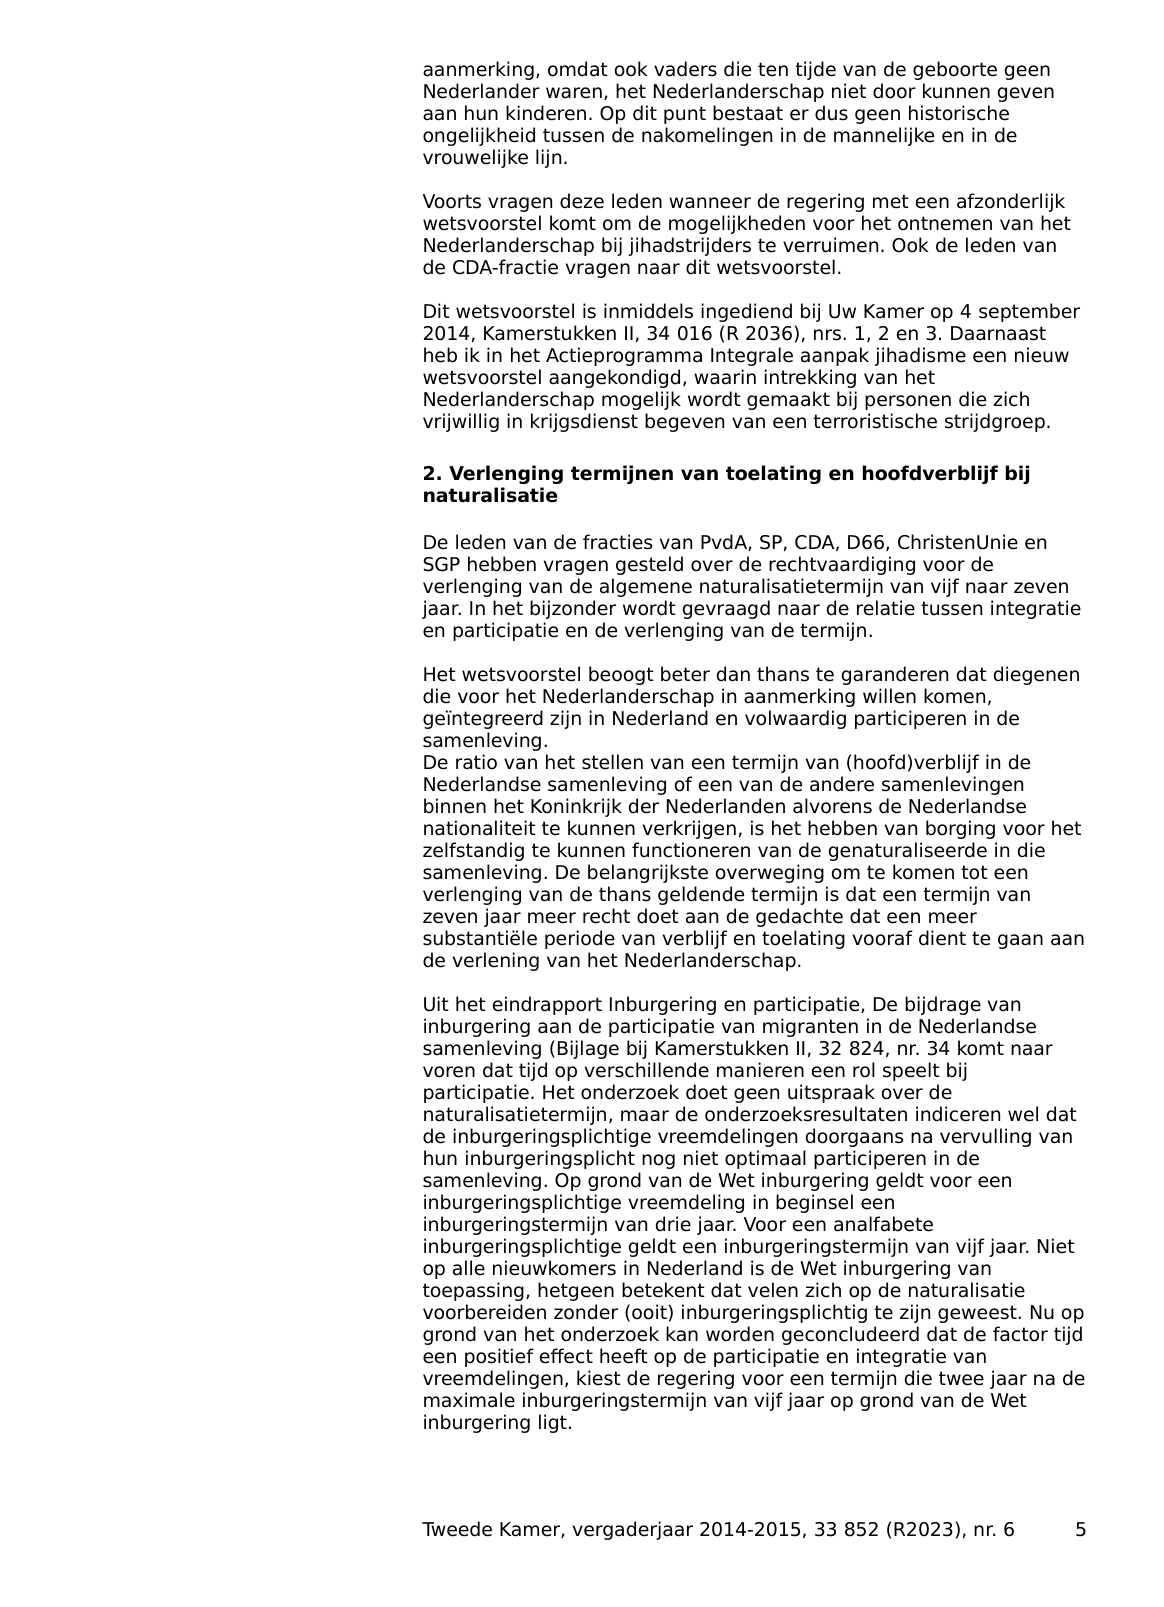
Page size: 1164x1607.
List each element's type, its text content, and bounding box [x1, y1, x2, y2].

subtitle 2. Verlenging termijnen van toelating en hoofdverblijf bij naturalisatie [422, 463, 1087, 507]
text De leden van de fracties van PvdA, SP, CDA, D66, ChristenUnie en SGP hebben vragen gesteld over de rechtvaardiging voor de verlenging van de algemene naturalisatietermijn van vijf naar zeven jaar. In het bijzonder wordt gevraagd naar de relatie tussen integratie en participatie en de verlenging van de termijn. [422, 532, 1087, 642]
text Dit wetsvoorstel is inmiddels ingediend bij Uw Kamer op 4 september 2014, Kamerstukken II, 34 016 (R 2036), nrs. 1, 2 en 3. Daarnaast heb ik in het Actieprogramma Integrale aanpak jihadisme een nieuw wetsvoorstel aangekondigd, waarin intrekking van het Nederlanderschap mogelijk wordt gemaakt bij personen die zich vrijwillig in krijgsdienst begeven van een terroristische strijdgroep. [422, 301, 1087, 433]
text Uit het eindrapport Inburgering en participatie, De bijdrage van inburgering aan de participatie van migranten in de Nederlandse samenleving (Bijlage bij Kamerstukken II, 32 824, nr. 34 komt naar voren dat tijd op verschillende manieren een rol speelt bij participatie. Het onderzoek doet geen uitspraak over de naturalisatietermijn, maar de onderzoeksresultaten indiceren wel dat de inburgeringsplichtige vreemdelingen doorgaans na vervulling van hun inburgeringsplicht nog niet optimaal participeren in de samenleving. Op grond van de Wet inburgering geldt voor een inburgeringsplichtige vreemdeling in beginsel een inburgeringstermijn van drie jaar. Voor een analfabete inburgeringsplichtige geldt een inburgeringstermijn van vijf jaar. Niet op alle nieuwkomers in Nederland is de Wet inburgering van toepassing, hetgeen betekent dat velen zich op de naturalisatie voorbereiden zonder (ooit) inburgeringsplichtig te zijn geweest. Nu op grond van het onderzoek kan worden geconcludeerd dat de factor tijd een positief effect heeft op de participatie en integratie van vreemdelingen, kiest de regering voor een termijn die twee jaar na de maximale inburgeringstermijn van vijf jaar op grond van de Wet inburgering ligt. [422, 994, 1087, 1434]
text De ratio van het stellen van een termijn van (hoofd)verblijf in de Nederlandse samenleving of een van de andere samenlevingen binnen het Koninkrijk der Nederlanden alvorens de Nederlandse nationaliteit te kunnen verkrijgen, is het hebben van borging voor het zelfstandig te kunnen functioneren van de genaturaliseerde in die samenleving. De belangrijkste overweging om te komen tot een verlenging van de thans geldende termijn is dat een termijn van zeven jaar meer recht doet aan de gedachte dat een meer substantiële periode van verblijf en toelating vooraf dient te gaan aan de verlening van het Nederlanderschap. [422, 752, 1087, 972]
text Het wetsvoorstel beoogt beter dan thans te garanderen dat diegenen die voor het Nederlanderschap in aanmerking willen komen, geïntegreerd zijn in Nederland en volwaardig participeren in de samenleving. [422, 664, 1087, 752]
text Voorts vragen deze leden wanneer de regering met een afzonderlijk wetsvoorstel komt om de mogelijkheden voor het ontnemen van het Nederlanderschap bij jihadstrijders te verruimen. Ook de leden van de CDA-fractie vragen naar dit wetsvoorstel. [422, 191, 1087, 279]
text aanmerking, omdat ook vaders die ten tijde van de geboorte geen Nederlander waren, het Nederlanderschap niet door kunnen geven aan hun kinderen. Op dit punt bestaat er dus geen historische ongelijkheid tussen de nakomelingen in de mannelijke en in de vrouwelijke lijn. [422, 59, 1087, 169]
